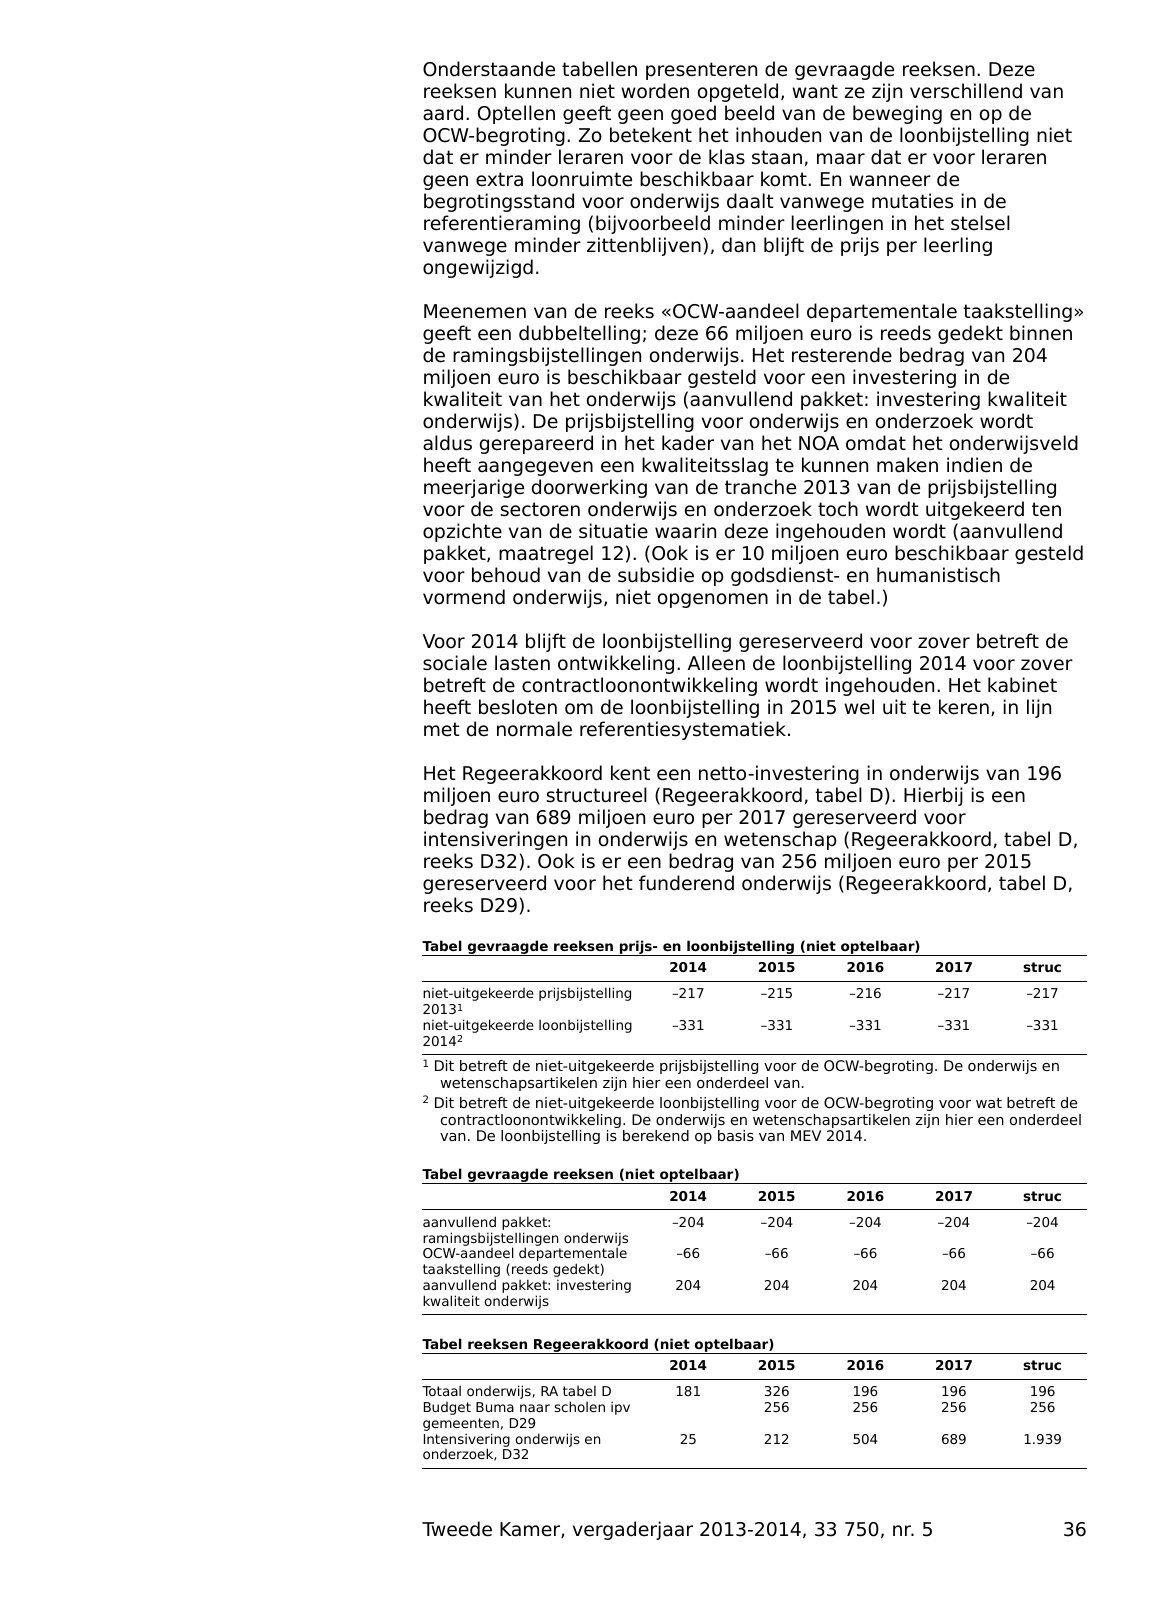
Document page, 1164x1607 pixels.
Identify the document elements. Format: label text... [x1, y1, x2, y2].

table_cell 326 [732, 1380, 821, 1400]
table_cell 212 [732, 1431, 821, 1468]
table_cell –66 [821, 1246, 909, 1278]
table_cell –204 [821, 1210, 909, 1246]
table_cell –331 [821, 1018, 909, 1054]
table_cell 2017 [910, 956, 998, 981]
table_cell 2014 [644, 1354, 732, 1378]
table_cell 204 [910, 1278, 998, 1314]
table_cell –331 [732, 1018, 821, 1054]
table_cell 256 [998, 1400, 1087, 1431]
table_cell –66 [732, 1246, 821, 1278]
table_cell 2017 [910, 1184, 998, 1209]
table_cell niet-uitgekeerde prijsbijstelling 20131 [422, 982, 644, 1018]
table_cell 196 [910, 1380, 998, 1400]
text Onderstaande tabellen presenteren de gevraagde reeksen. Deze reeksen kunnen niet worden opgeteld, want ze zijn verschillend van aard. Optellen geeft geen goed beeld van de beweging en op de OCW-begroting. Zo betekent het inhouden van de loonbijstelling niet dat er minder leraren voor de klas staan, maar dat er voor leraren geen extra loonruimte beschikbaar komt. En wanneer de begrotingsstand voor onderwijs daalt vanwege mutaties in de referentieraming (bijvoorbeeld minder leerlingen in het stelsel vanwege minder zittenblijven), dan blijft de prijs per leerling ongewijzigd. [422, 59, 1087, 279]
table_cell 2015 [732, 1184, 821, 1209]
table_cell aanvullend pakket: ramingsbijstellingen onderwijs [422, 1210, 644, 1246]
table_cell –66 [910, 1246, 998, 1278]
table_cell 689 [910, 1431, 998, 1468]
table_cell –217 [998, 982, 1087, 1018]
table_cell 2015 [732, 1354, 821, 1378]
table_cell 256 [910, 1400, 998, 1431]
table_cell 504 [821, 1431, 909, 1468]
table_cell 2016 [821, 1354, 909, 1378]
text Het Regeerakkoord kent een netto-investering in onderwijs van 196 miljoen euro structureel (Regeerakkoord, tabel D). Hierbij is een bedrag van 689 miljoen euro per 2017 gereserveerd voor intensiveringen in onderwijs en wetenschap (Regeerakkoord, tabel D, reeks D32). Ook is er een bedrag van 256 miljoen euro per 2015 gereserveerd voor het funderend onderwijs (Regeerakkoord, tabel D, reeks D29). [422, 763, 1087, 917]
text Voor 2014 blijft de loonbijstelling gereserveerd voor zover betreft de sociale lasten ontwikkeling. Alleen de loonbijstelling 2014 voor zover betreft de contractloonontwikkeling wordt ingehouden. Het kabinet heeft besloten om de loonbijstelling in 2015 wel uit te keren, in lijn met de normale referentiesystematiek. [422, 631, 1087, 741]
table_cell 204 [998, 1278, 1087, 1314]
table_cell 256 [821, 1400, 909, 1431]
table_header Tabel reeksen Regeerakkoord (niet optelbaar) [422, 1337, 1087, 1352]
table_cell 196 [998, 1380, 1087, 1400]
table_cell 2017 [910, 1354, 998, 1378]
table_cell –217 [644, 982, 732, 1018]
table_header Tabel gevraagde reeksen (niet optelbaar) [422, 1167, 1087, 1183]
table_cell Budget Buma naar scholen ipv gemeenten, D29 [422, 1400, 644, 1431]
table_cell [422, 1184, 644, 1209]
table_cell 25 [644, 1431, 732, 1468]
table_cell [422, 956, 644, 981]
table_header Tabel gevraagde reeksen prijs- en loonbijstelling (niet optelbaar) [422, 939, 1087, 954]
table_cell OCW-aandeel departementale taakstelling (reeds gedekt) [422, 1246, 644, 1278]
table_cell 196 [821, 1380, 909, 1400]
table_cell 2015 [732, 956, 821, 981]
table_cell 1 Dit betreft de niet-uitgekeerde prijsbijstelling voor de OCW-begroting. De onderwijs en wetenschapsartikelen zijn hier een onderdeel van. 2 Dit betreft de niet-uitgekeerde loonbijstelling voor de OCW-begroting voor wat betreft de contractloonontwikkeling. De onderwijs en wetenschapsartikelen zijn hier een onderdeel van. De loonbijstelling is berekend op basis van MEV 2014. [422, 1055, 1087, 1145]
table_cell –331 [998, 1018, 1087, 1054]
table_cell struc [998, 956, 1087, 981]
table_cell 2016 [821, 956, 909, 981]
table_cell –204 [998, 1210, 1087, 1246]
table_cell Totaal onderwijs, RA tabel D [422, 1380, 644, 1400]
table_cell 204 [644, 1278, 732, 1314]
table_cell 204 [732, 1278, 821, 1314]
text Meenemen van de reeks «OCW-aandeel departementale taakstelling» geeft een dubbeltelling; deze 66 miljoen euro is reeds gedekt binnen de ramingsbijstellingen onderwijs. Het resterende bedrag van 204 miljoen euro is beschikbaar gesteld voor een investering in de kwaliteit van het onderwijs (aanvullend pakket: investering kwaliteit onderwijs). De prijsbijstelling voor onderwijs en onderzoek wordt aldus gerepareerd in het kader van het NOA omdat het onderwijsveld heeft aangegeven een kwaliteitsslag te kunnen maken indien de meerjarige doorwerking van de tranche 2013 van de prijsbijstelling voor de sectoren onderwijs en onderzoek toch wordt uitgekeerd ten opzichte van de situatie waarin deze ingehouden wordt (aanvullend pakket, maatregel 12). (Ook is er 10 miljoen euro beschikbaar gesteld voor behoud van de subsidie op godsdienst- en humanistisch vormend onderwijs, niet opgenomen in de tabel.) [422, 301, 1087, 609]
table_cell struc [998, 1184, 1087, 1209]
table_cell [422, 1354, 644, 1378]
table_cell [644, 1400, 732, 1431]
table_cell –66 [998, 1246, 1087, 1278]
table_cell 181 [644, 1380, 732, 1400]
table_cell 2016 [821, 1184, 909, 1209]
table_cell 1.939 [998, 1431, 1087, 1468]
table_cell aanvullend pakket: investering kwaliteit onderwijs [422, 1278, 644, 1314]
table_cell –216 [821, 982, 909, 1018]
table_cell –331 [644, 1018, 732, 1054]
table_cell –215 [732, 982, 821, 1018]
table_cell niet-uitgekeerde loonbijstelling 20142 [422, 1018, 644, 1054]
table_cell 2014 [644, 956, 732, 981]
table_cell –204 [910, 1210, 998, 1246]
table_cell Intensivering onderwijs en onderzoek, D32 [422, 1431, 644, 1468]
table_cell –66 [644, 1246, 732, 1278]
table_cell 204 [821, 1278, 909, 1314]
table_cell –331 [910, 1018, 998, 1054]
table_cell –204 [732, 1210, 821, 1246]
table_cell –204 [644, 1210, 732, 1246]
table_cell struc [998, 1354, 1087, 1378]
table_cell –217 [910, 982, 998, 1018]
table_cell 256 [732, 1400, 821, 1431]
table_cell 2014 [644, 1184, 732, 1209]
